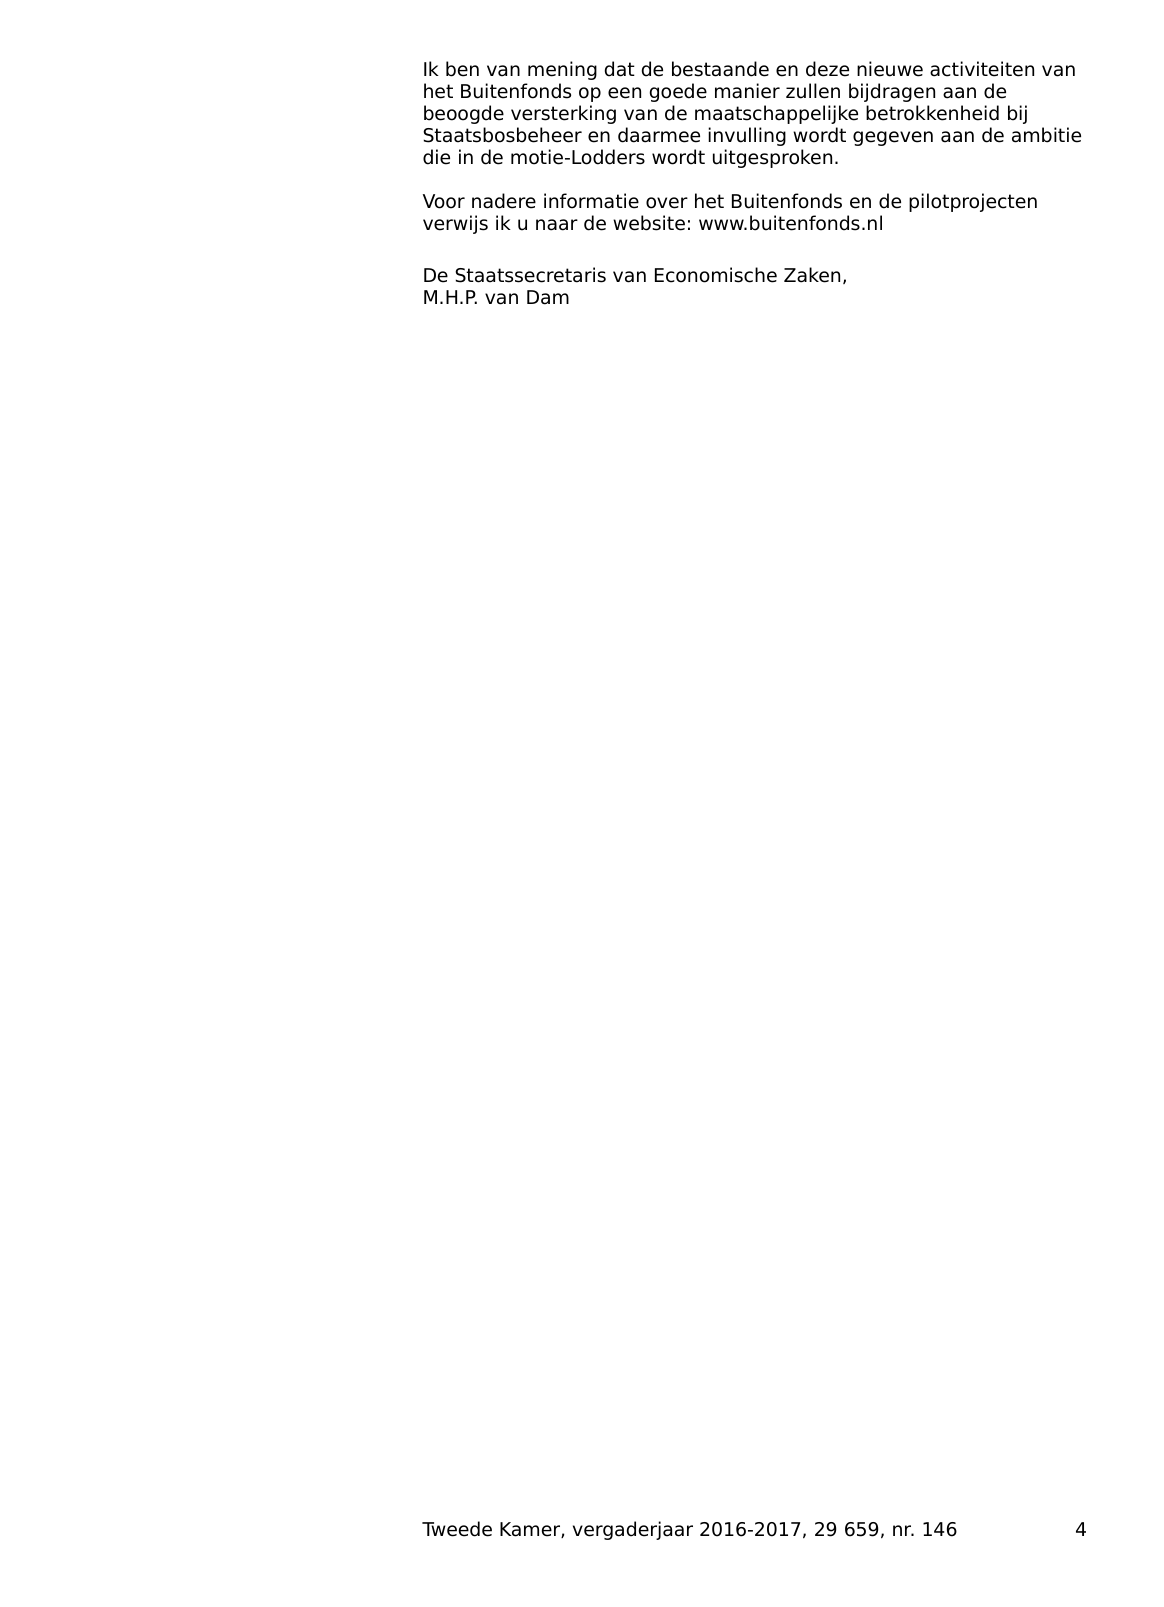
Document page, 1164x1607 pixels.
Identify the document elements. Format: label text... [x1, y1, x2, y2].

text De Staatssecretaris van Economische Zaken, M.H.P. van Dam [422, 265, 1087, 309]
text Voor nadere informatie over het Buitenfonds en de pilotprojecten verwijs ik u naar de website: www.buitenfonds.nl [422, 191, 1087, 235]
text Ik ben van mening dat de bestaande en deze nieuwe activiteiten van het Buitenfonds op een goede manier zullen bijdragen aan de beoogde versterking van de maatschappelijke betrokkenheid bij Staatsbosbeheer en daarmee invulling wordt gegeven aan de ambitie die in de motie-Lodders wordt uitgesproken. [422, 59, 1087, 169]
